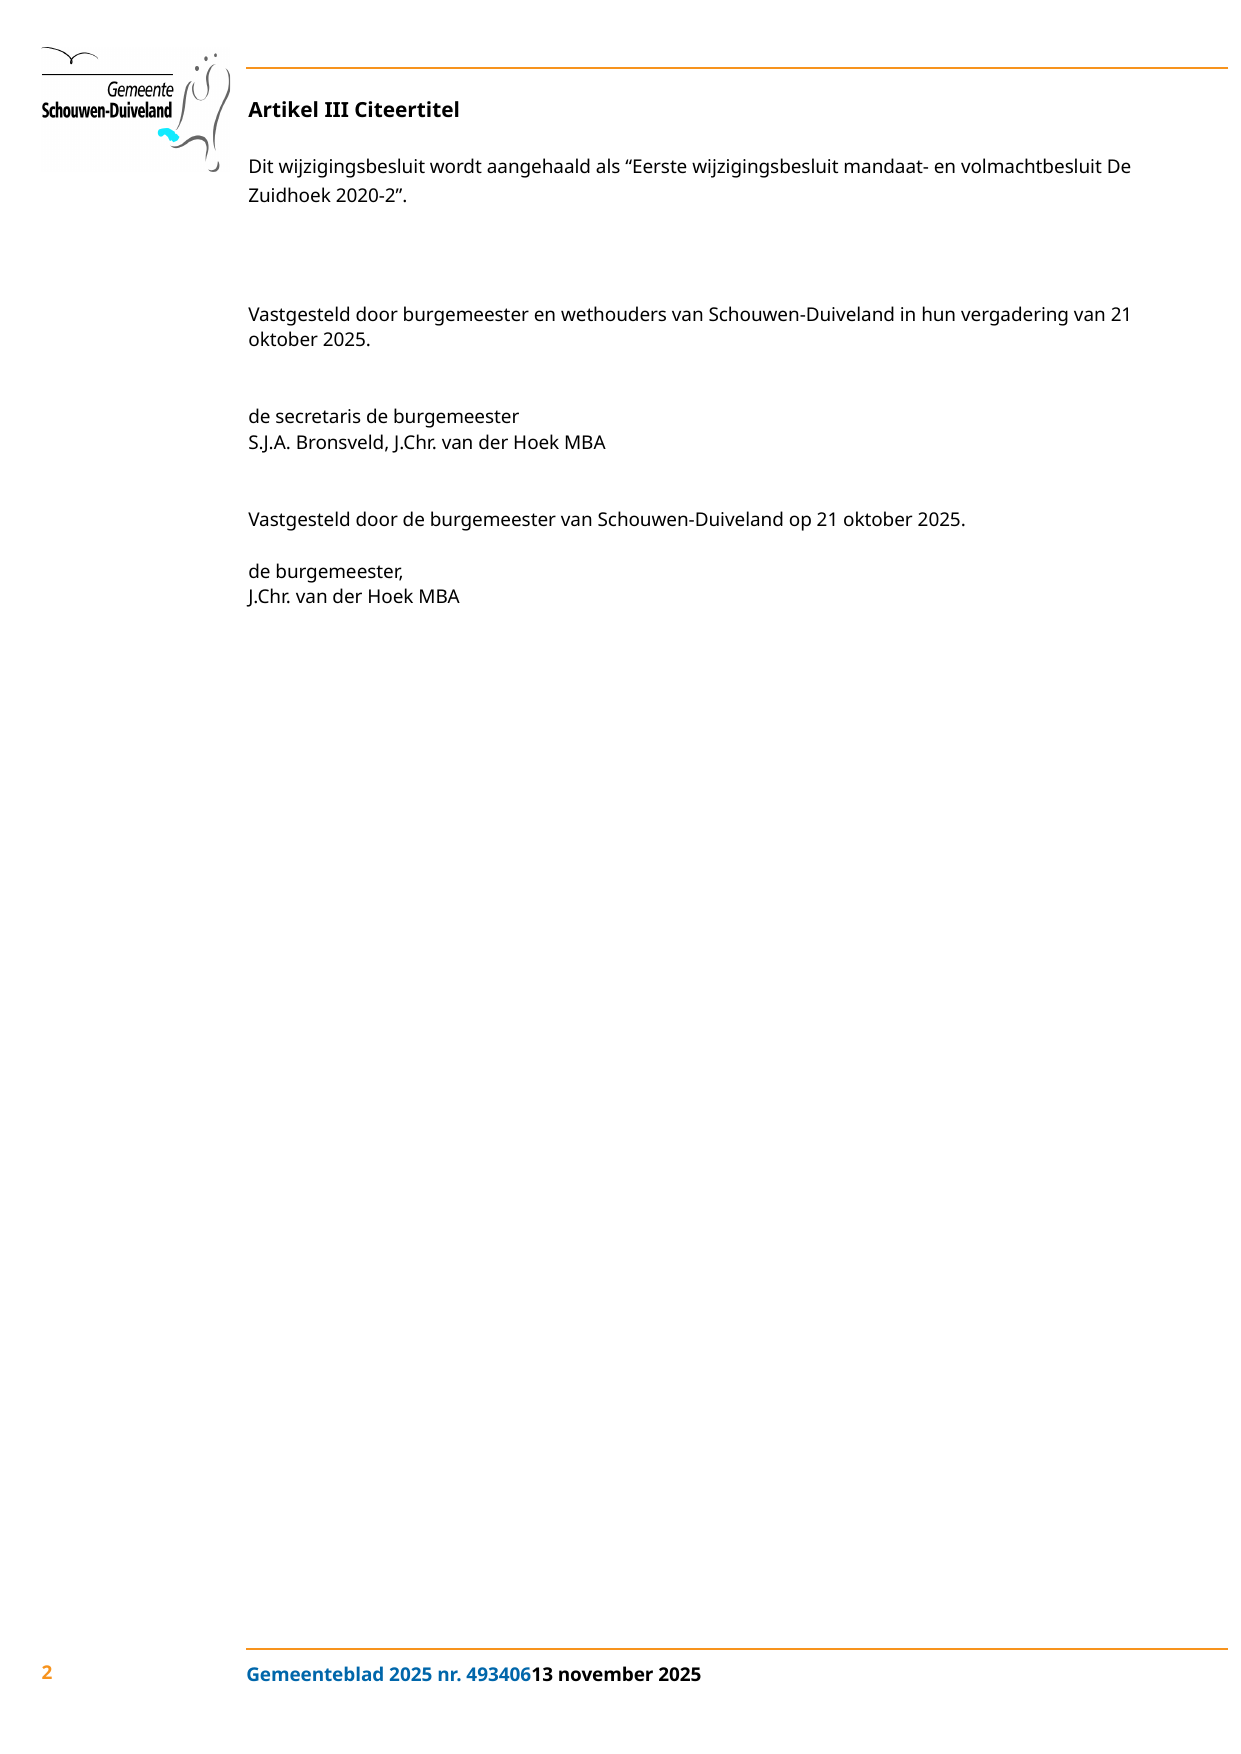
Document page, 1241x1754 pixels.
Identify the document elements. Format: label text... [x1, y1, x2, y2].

text Vastgesteld door de burgemeester van Schouwen-Duiveland op 21 oktober 2025. [248, 507, 1152, 532]
picture [41, 47, 231, 172]
text de burgemeester, [248, 558, 1152, 584]
text Vastgesteld door burgemeester en wethouders van Schouwen-Duiveland in hun vergadering van 21 oktober 2025. [248, 301, 1152, 352]
text S.J.A. Bronsveld, J.Chr. van der Hoek MBA [248, 429, 1152, 455]
text de secretaris de burgemeester [248, 404, 1152, 429]
text Dit wijzigingsbesluit wordt aangehaald als “Eerste wijzigingsbesluit mandaat- en volmachtbesluit De Zuidhoek 2020-2”. [248, 153, 1152, 208]
text Artikel III Citeertitel [248, 95, 1152, 123]
text J.Chr. van der Hoek MBA [248, 584, 1152, 609]
